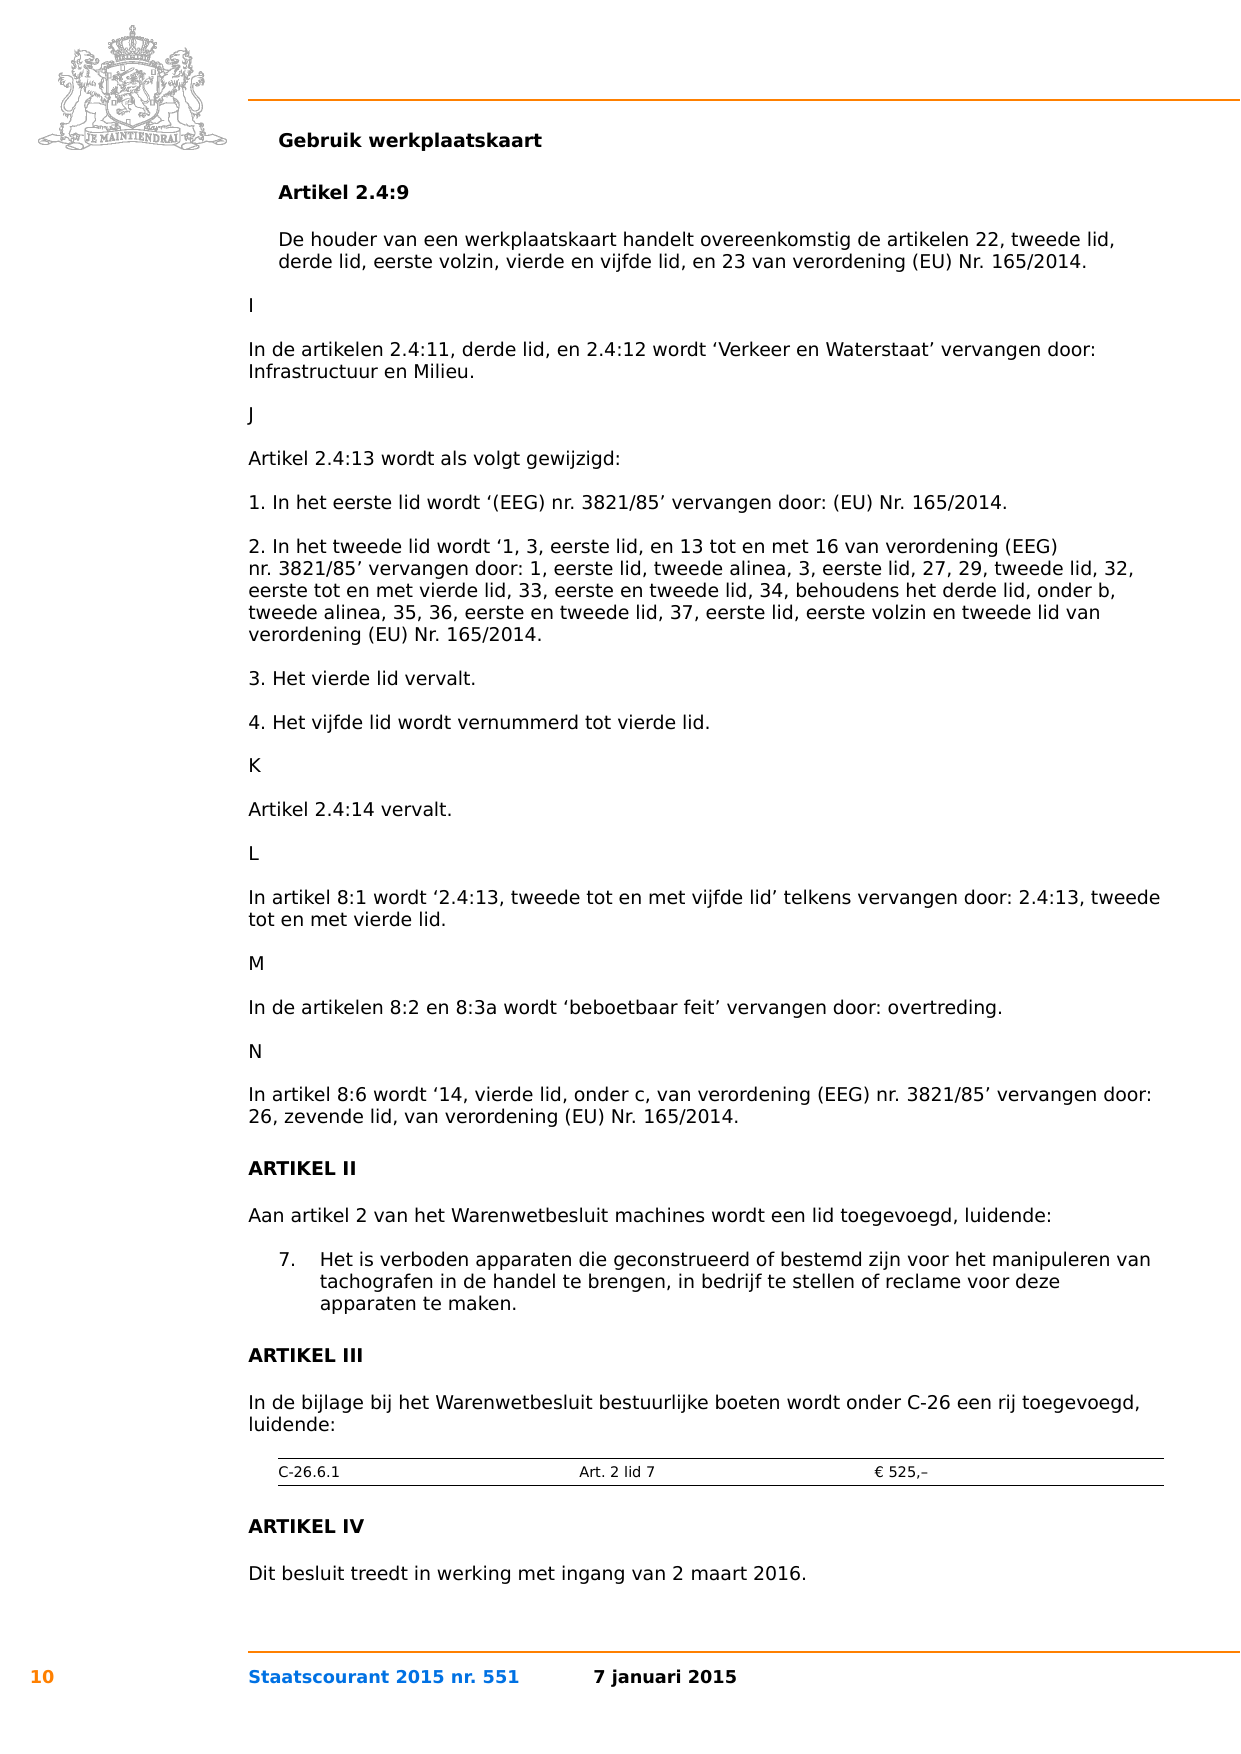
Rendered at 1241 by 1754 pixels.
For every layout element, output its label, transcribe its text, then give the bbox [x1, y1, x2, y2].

text In artikel 8:1 wordt ‘2.4:13, tweede tot en met vijfde lid’ telkens vervangen door: 2.4:13, tweede tot en met vierde lid. [248, 887, 1163, 931]
table_header € 525,– [868, 1459, 1163, 1485]
text K [248, 755, 1163, 777]
picture [38, 25, 227, 150]
subtitle ARTIKEL IV [248, 1516, 1163, 1538]
text Artikel 2.4:14 vervalt. [248, 799, 1163, 821]
text L [248, 843, 1163, 865]
subtitle Artikel 2.4:9 [278, 182, 1163, 204]
text 2. In het tweede lid wordt ‘1, 3, eerste lid, en 13 tot en met 16 van verordening (EEG) nr. 3821/85’ vervangen door: 1, eerste lid, tweede alinea, 3, eerste lid, 27, 29, tweede lid, 32, eerste tot en met vierde lid, 33, eerste en tweede lid, 34, behoudens het derde lid, onder b, tweede alinea, 35, 36, eerste en tweede lid, 37, eerste lid, eerste volzin en tweede lid van verordening (EU) Nr. 165/2014. [248, 536, 1163, 646]
subtitle Gebruik werkplaatskaart [278, 130, 1163, 152]
table_header C-26.6.1 [278, 1459, 573, 1485]
text N [248, 1041, 1163, 1062]
subtitle ARTIKEL II [248, 1158, 1163, 1180]
text In artikel 8:6 wordt ‘14, vierde lid, onder c, van verordening (EEG) nr. 3821/85’ vervangen door: 26, zevende lid, van verordening (EU) Nr. 165/2014. [248, 1084, 1163, 1128]
text 7. Het is verboden apparaten die geconstrueerd of bestemd zijn voor het manipuleren van tachografen in de handel te brengen, in bedrijf te stellen of reclame voor deze apparaten te maken. [278, 1249, 1163, 1315]
text Artikel 2.4:13 wordt als volgt gewijzigd: [248, 448, 1163, 470]
text M [248, 953, 1163, 975]
text In de artikelen 2.4:11, derde lid, en 2.4:12 wordt ‘Verkeer en Waterstaat’ vervangen door: Infrastructuur en Milieu. [248, 338, 1163, 382]
text J [248, 404, 1163, 426]
text De houder van een werkplaatskaart handelt overeenkomstig de artikelen 22, tweede lid, derde lid, eerste volzin, vierde en vijfde lid, en 23 van verordening (EU) Nr. 165/2014. [278, 229, 1163, 273]
text 3. Het vierde lid vervalt. [248, 668, 1163, 690]
text Dit besluit treedt in werking met ingang van 2 maart 2016. [248, 1563, 1163, 1585]
text In de artikelen 8:2 en 8:3a wordt ‘beboetbaar feit’ vervangen door: overtreding. [248, 997, 1163, 1019]
text 4. Het vijfde lid wordt vernummerd tot vierde lid. [248, 712, 1163, 733]
text Aan artikel 2 van het Warenwetbesluit machines wordt een lid toegevoegd, luidende: [248, 1205, 1163, 1227]
text I [248, 295, 1163, 317]
text In de bijlage bij het Warenwetbesluit bestuurlijke boeten wordt onder C-26 een rij toegevoegd, luidende: [248, 1392, 1163, 1436]
text 1. In het eerste lid wordt ‘(EEG) nr. 3821/85’ vervangen door: (EU) Nr. 165/2014. [248, 492, 1163, 514]
subtitle ARTIKEL III [248, 1345, 1163, 1367]
table_header Art. 2 lid 7 [573, 1459, 868, 1485]
